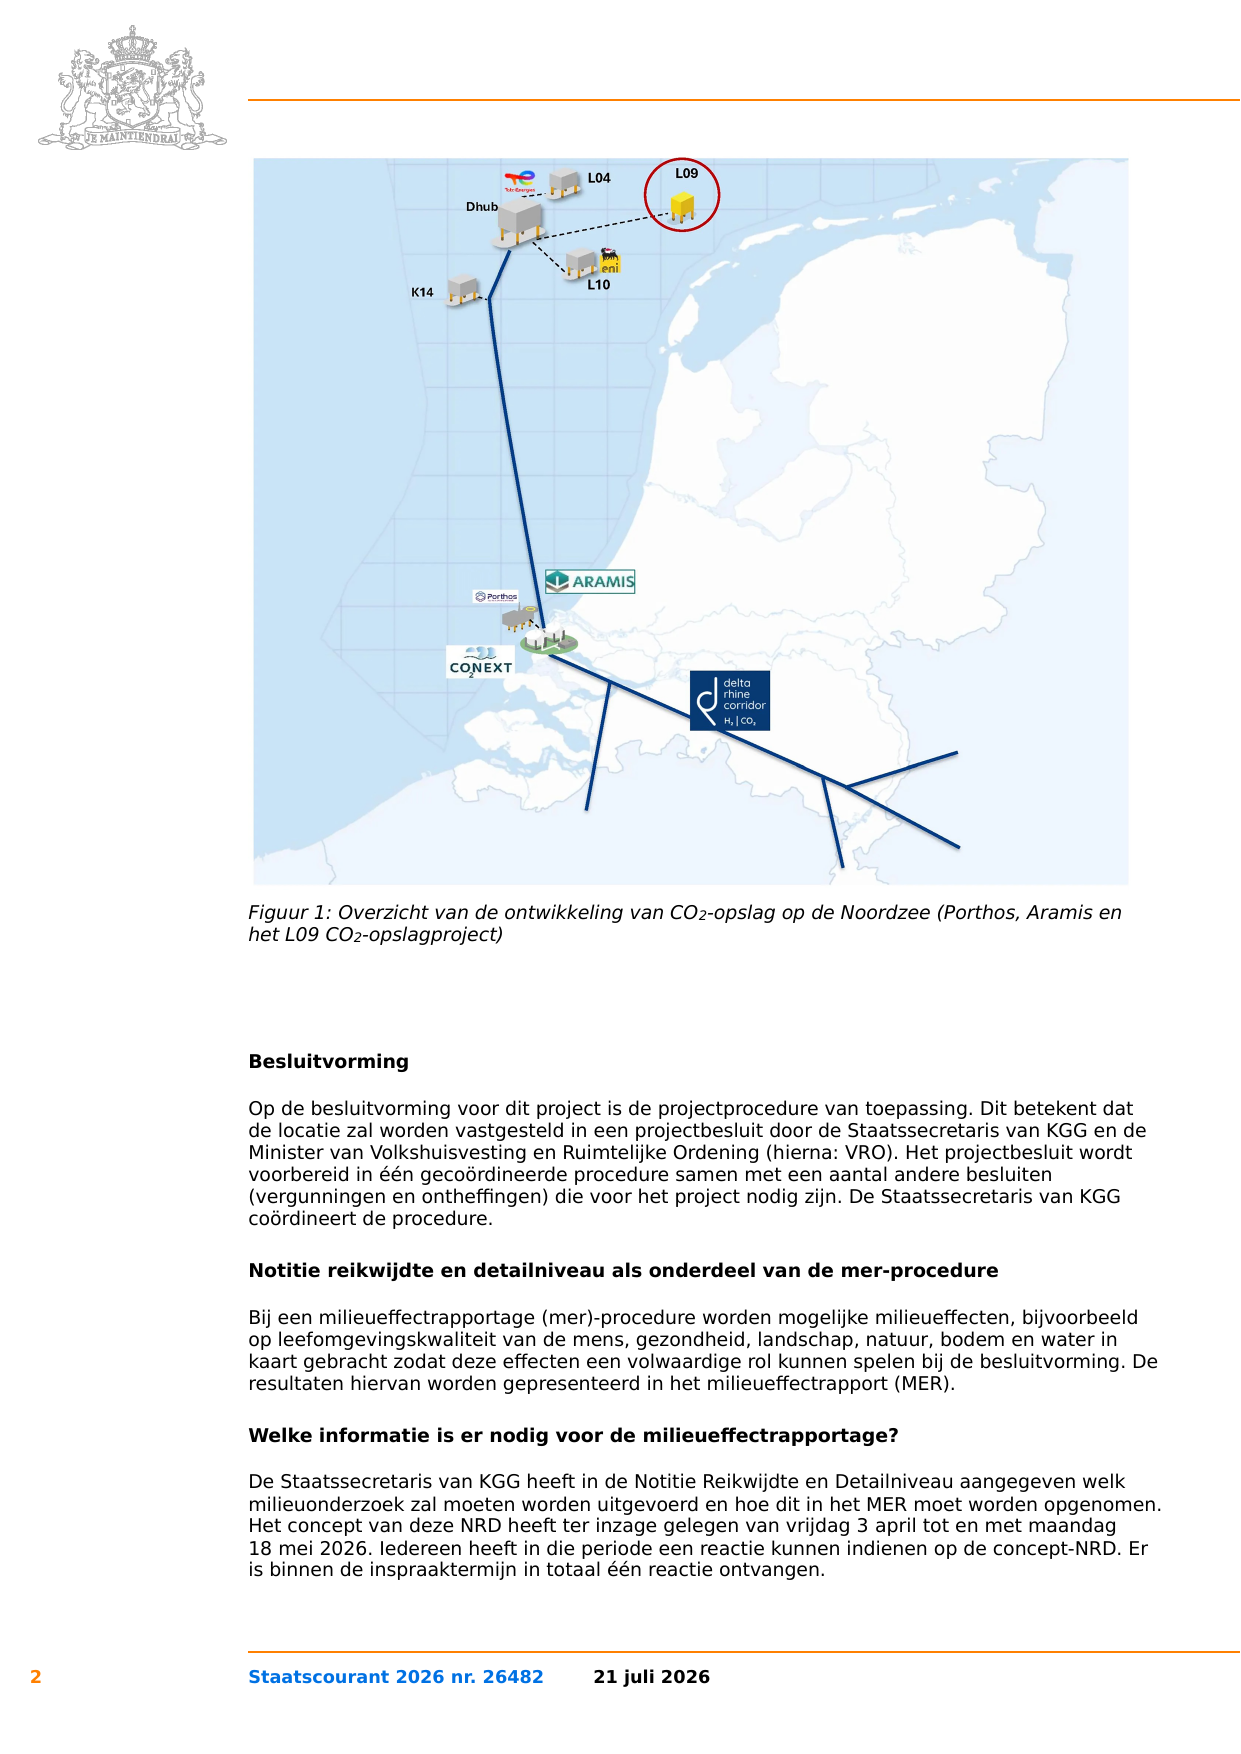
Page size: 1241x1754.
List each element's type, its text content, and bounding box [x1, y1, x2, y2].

subtitle Welke informatie is er nodig voor de milieueffectrapportage? [248, 1424, 1163, 1446]
picture [38, 25, 227, 150]
text Figuur 1: Overzicht van de ontwikkeling van CO2-opslag op de Noordzee (Porthos, Aramis en het L09 CO2-opslagproject) [248, 902, 1134, 946]
subtitle Notitie reikwijdte en detailniveau als onderdeel van de mer-procedure [248, 1259, 1163, 1282]
subtitle Besluitvorming [248, 1051, 1163, 1073]
picture [248, 151, 1134, 890]
text Bij een milieueffectrapportage (mer)-procedure worden mogelijke milieueffecten, bijvoorbeeld op leefomgevingskwaliteit van de mens, gezondheid, landschap, natuur, bodem en water in kaart gebracht zodat deze effecten een volwaardige rol kunnen spelen bij de besluitvorming. De resultaten hiervan worden gepresenteerd in het milieueffectrapport (MER). [248, 1307, 1163, 1394]
text De Staatssecretaris van KGG heeft in de Notitie Reikwijdte en Detailniveau aangegeven welk milieuonderzoek zal moeten worden uitgevoerd en hoe dit in het MER moet worden opgenomen. Het concept van deze NRD heeft ter inzage gelegen van vrijdag 3 april tot en met maandag 18 mei 2026. Iedereen heeft in die periode een reactie kunnen indienen op de concept-NRD. Er is binnen de inspraaktermijn in totaal één reactie ontvangen. [248, 1471, 1163, 1581]
text Op de besluitvorming voor dit project is de projectprocedure van toepassing. Dit betekent dat de locatie zal worden vastgesteld in een projectbesluit door de Staatssecretaris van KGG en de Minister van Volkshuisvesting en Ruimtelijke Ordening (hierna: VRO). Het projectbesluit wordt voorbereid in één gecoördineerde procedure samen met een aantal andere besluiten (vergunningen en ontheffingen) die voor het project nodig zijn. De Staatssecretaris van KGG coördineert de procedure. [248, 1098, 1163, 1229]
